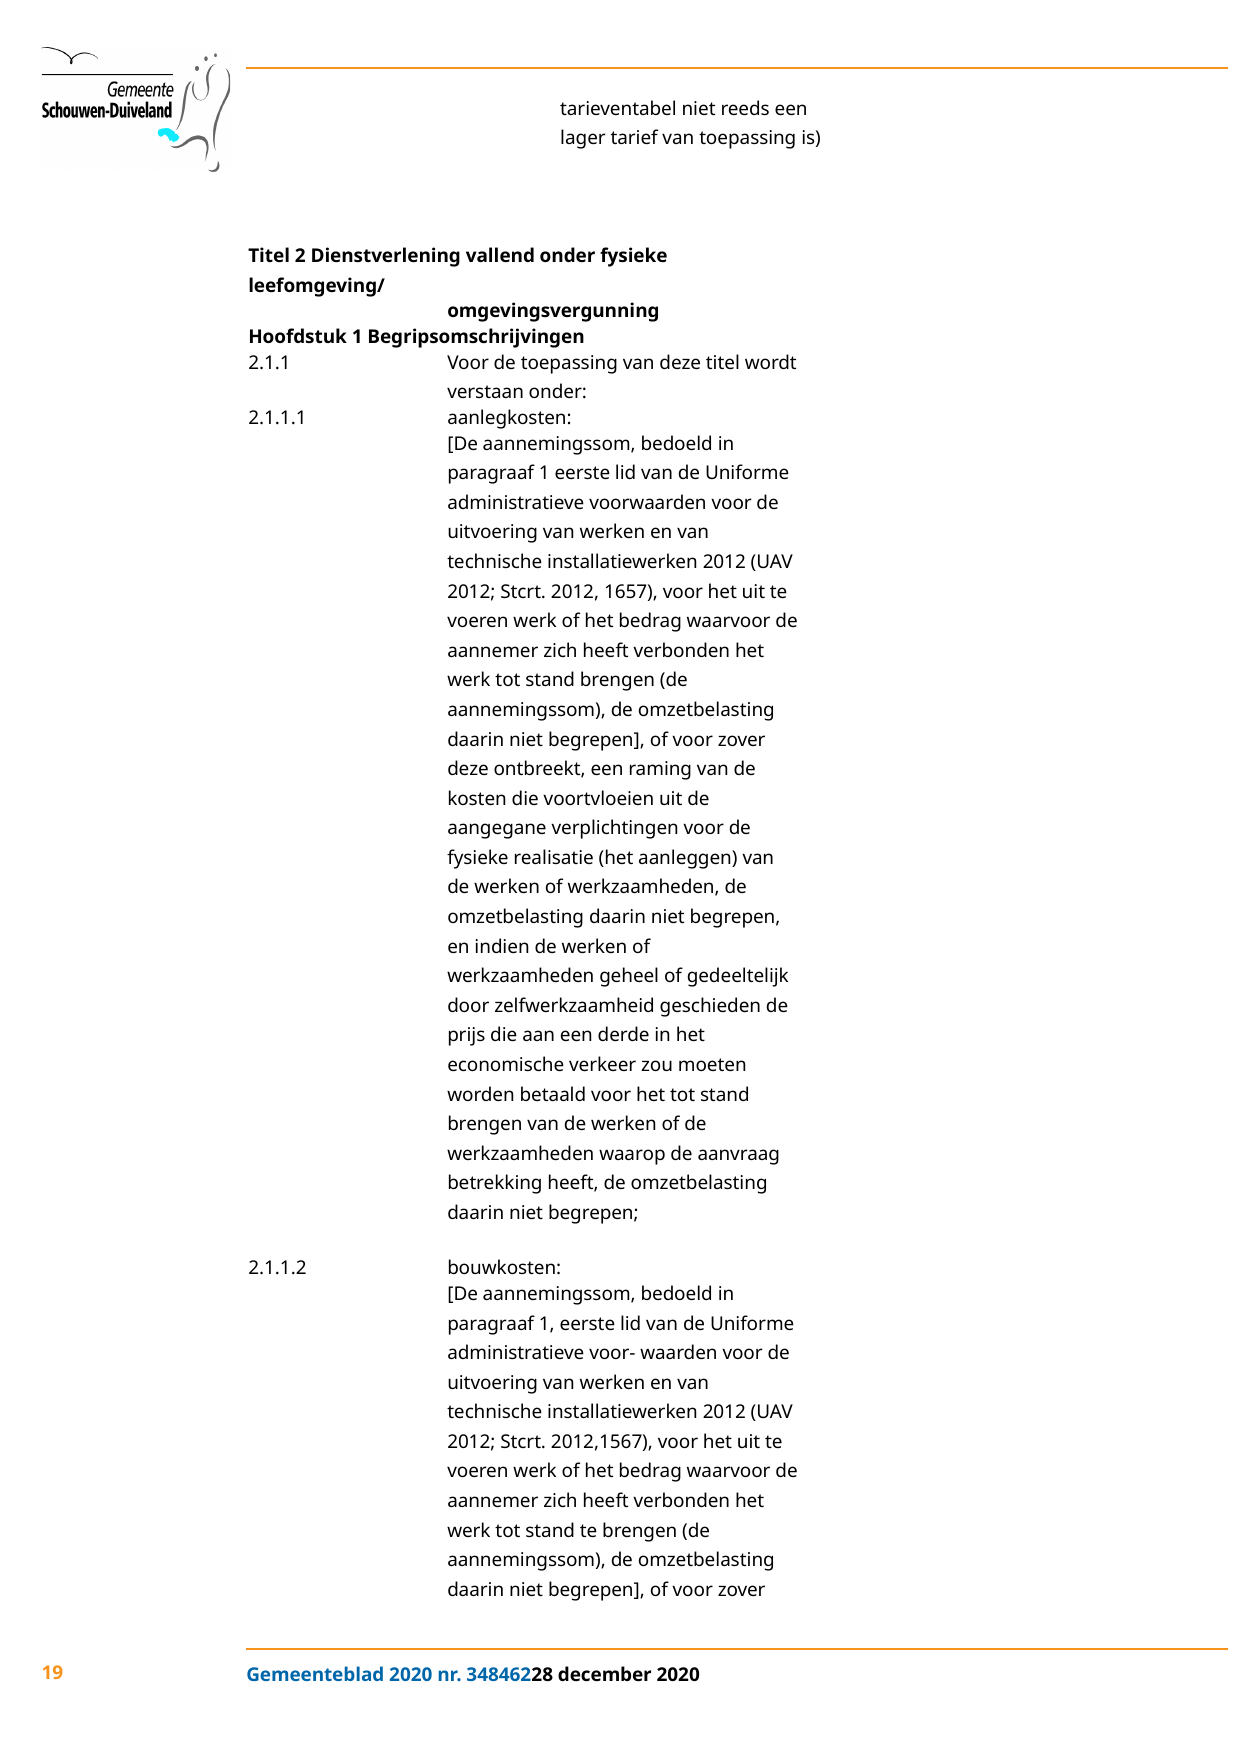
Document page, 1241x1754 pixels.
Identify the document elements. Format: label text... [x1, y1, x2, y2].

table_cell [799, 298, 975, 323]
table_header [799, 242, 975, 297]
table_cell [975, 349, 1152, 404]
table_cell tarieventabel niet reeds een lager tarief van toepassing is) [560, 95, 852, 150]
table_header Titel 2 Dienstverlening vallend onder fysieke leefomgeving/ [248, 242, 799, 297]
table_cell [853, 95, 1002, 150]
table_cell [975, 1280, 1152, 1602]
table_cell [799, 404, 975, 430]
table_cell Hoofdstuk 1 Begripsomschrijvingen [248, 323, 799, 349]
table_cell 2.1.1 [248, 349, 447, 404]
table_cell [975, 430, 1152, 1254]
table_cell [De aannemingssom, bedoeld in paragraaf 1, eerste lid van de Uniforme administratieve voor- waarden voor de uitvoering van werken en van technische installatiewerken 2012 (UAV 2012; Stcrt. 2012,1567), voor het uit te voeren werk of het bedrag waarvoor de aannemer zich heeft verbonden het werk tot stand te brengen (de aannemingssom), de omzetbelasting daarin niet begrepen], of voor zover [447, 1280, 799, 1602]
table_cell [248, 1280, 447, 1602]
table_cell [799, 349, 975, 404]
table_cell [975, 1255, 1152, 1280]
table_cell 2.1.1.1 [248, 404, 447, 430]
table_cell bouwkosten: [447, 1255, 799, 1280]
table_cell [248, 298, 447, 323]
table_cell [975, 323, 1152, 349]
table_cell [799, 323, 975, 349]
table_cell [799, 430, 975, 1254]
table_cell aanlegkosten: [447, 404, 799, 430]
table_cell [799, 1255, 975, 1280]
table_cell [1002, 95, 1152, 150]
table_cell Voor de toepassing van deze titel wordt verstaan onder: [447, 349, 799, 404]
table_cell [799, 1280, 975, 1602]
table_cell [975, 404, 1152, 430]
table_cell omgevingsvergunning [447, 298, 799, 323]
table_cell [248, 430, 447, 1254]
picture [41, 47, 231, 172]
table_header [975, 242, 1152, 297]
table_cell 2.1.1.2 [248, 1255, 447, 1280]
table_cell [De aannemingssom, bedoeld in paragraaf 1 eerste lid van de Uniforme administratieve voorwaarden voor de uitvoering van werken en van technische installatiewerken 2012 (UAV 2012; Stcrt. 2012, 1657), voor het uit te voeren werk of het bedrag waarvoor de aannemer zich heeft verbonden het werk tot stand brengen (de aannemingssom), de omzetbelasting daarin niet begrepen], of voor zover deze ontbreekt, een raming van de kosten die voortvloeien uit de aangegane verplichtingen voor de fysieke realisatie (het aanleggen) van de werken of werkzaamheden, de omzetbelasting daarin niet begrepen, en indien de werken of werkzaamheden geheel of gedeeltelijk door zelfwerkzaamheid geschieden de prijs die aan een derde in het economische verkeer zou moeten worden betaald voor het tot stand brengen van de werken of de werkzaamheden waarop de aanvraag betrekking heeft, de omzetbelasting daarin niet begrepen; [447, 430, 799, 1254]
table_cell [248, 95, 560, 150]
table_cell [975, 298, 1152, 323]
